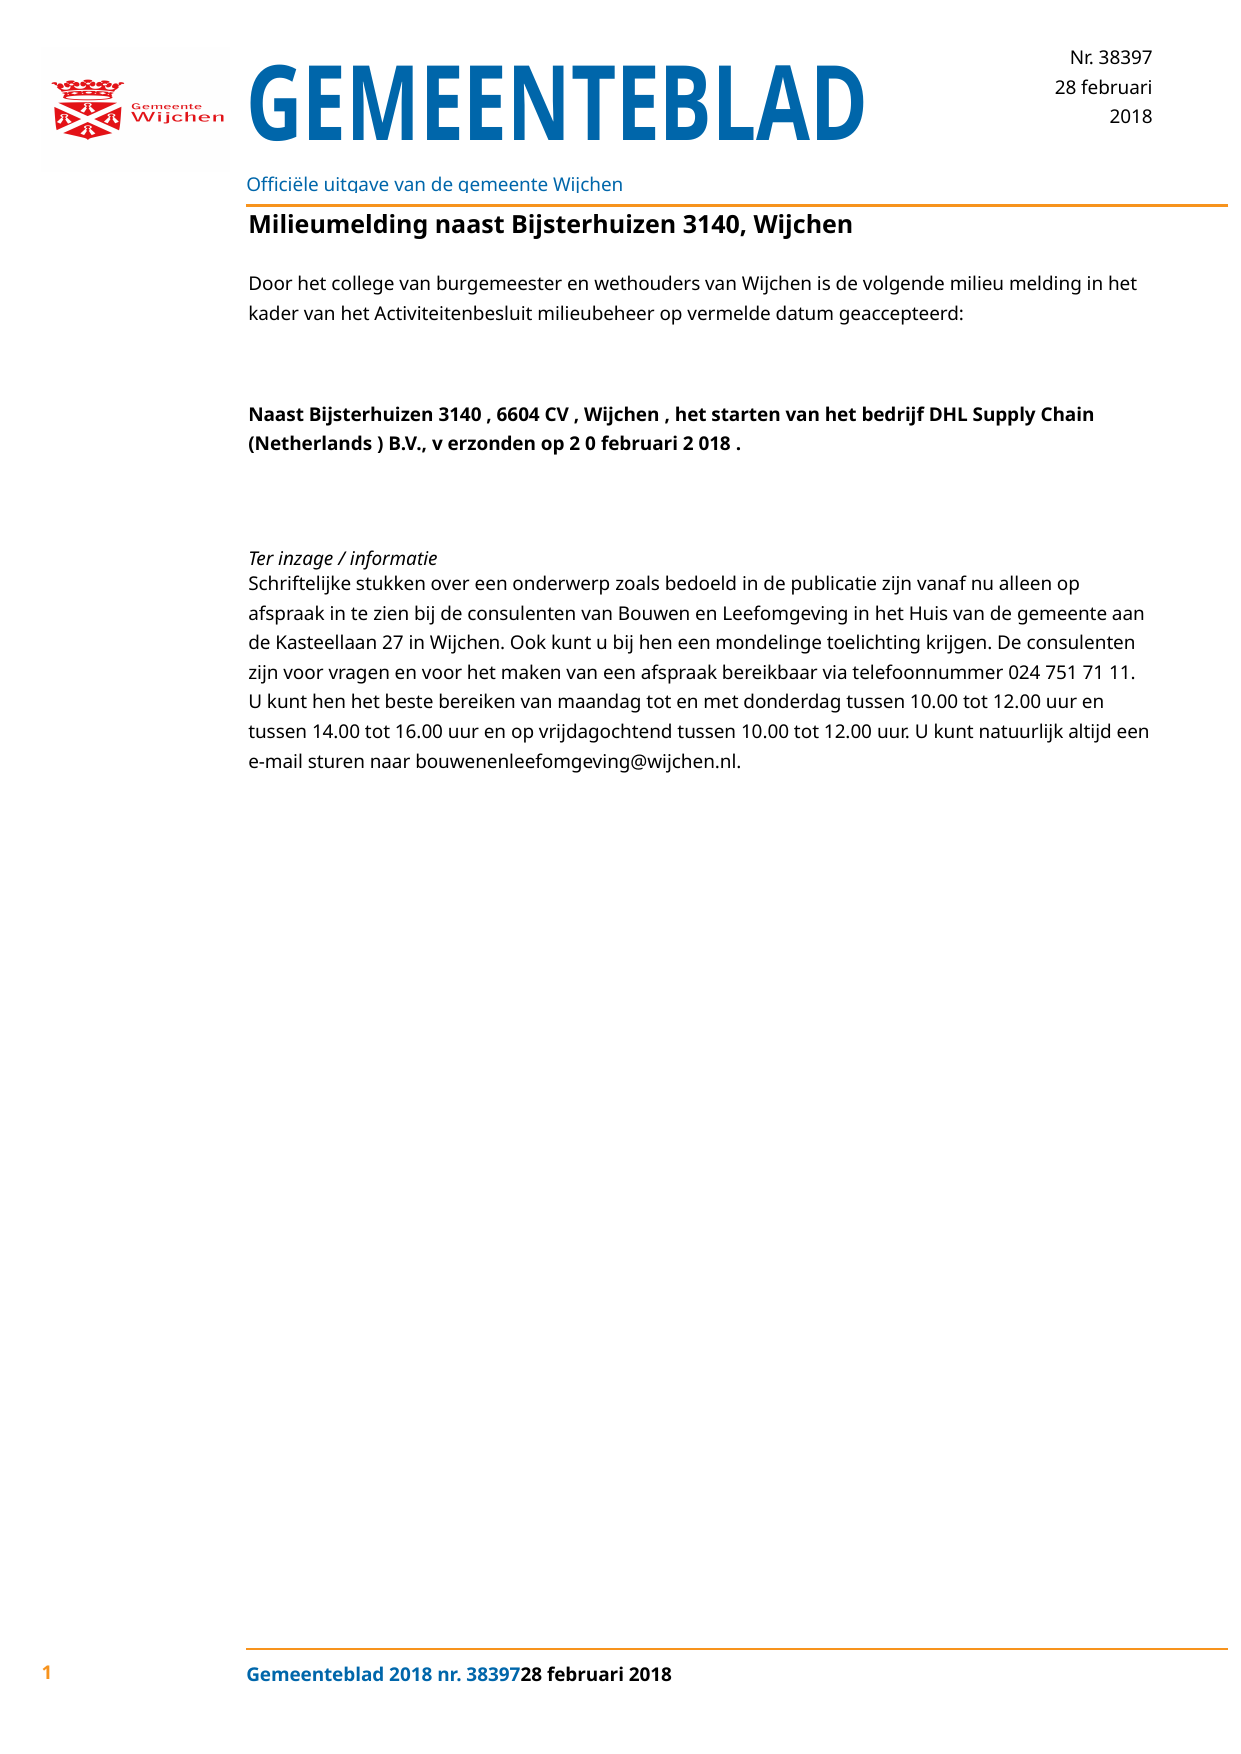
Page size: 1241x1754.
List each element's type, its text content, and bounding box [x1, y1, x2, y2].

text Milieumelding naast Bijsterhuizen 3140, Wijchen [248, 207, 1152, 241]
text Schriftelijke stukken over een onderwerp zoals bedoeld in de publicatie zijn vanaf nu alleen op afspraak in te zien bij de consulenten van Bouwen en Leefomgeving in het Huis van de gemeente aan de Kasteellaan 27 in Wijchen. Ook kunt u bij hen een mondelinge toelichting krijgen. De consulenten zijn voor vragen en voor het maken van een afspraak bereikbaar via telefoonnummer 024 751 71 11. U kunt hen het beste bereiken van maandag tot en met donderdag tussen 10.00 tot 12.00 uur en tussen 14.00 tot 16.00 uur en op vrijdagochtend tussen 10.00 tot 12.00 uur. U kunt natuurlijk altijd een e-mail sturen naar bouwenenleefomgeving@wijchen.nl. [248, 570, 1152, 774]
text Naast Bijsterhuizen 3140 , 6604 CV , Wijchen , het starten van het bedrijf DHL Supply Chain (Netherlands ) B.V., v erzonden op 2 0 februari 2 018 . [248, 401, 1152, 456]
text Door het college van burgemeester en wethouders van Wijchen is de volgende milieu melding in het kader van het Activiteitenbesluit milieubeheer op vermelde datum geaccepteerd: [248, 270, 1152, 326]
text Ter inzage / informatie [248, 545, 1152, 570]
picture [41, 47, 231, 172]
